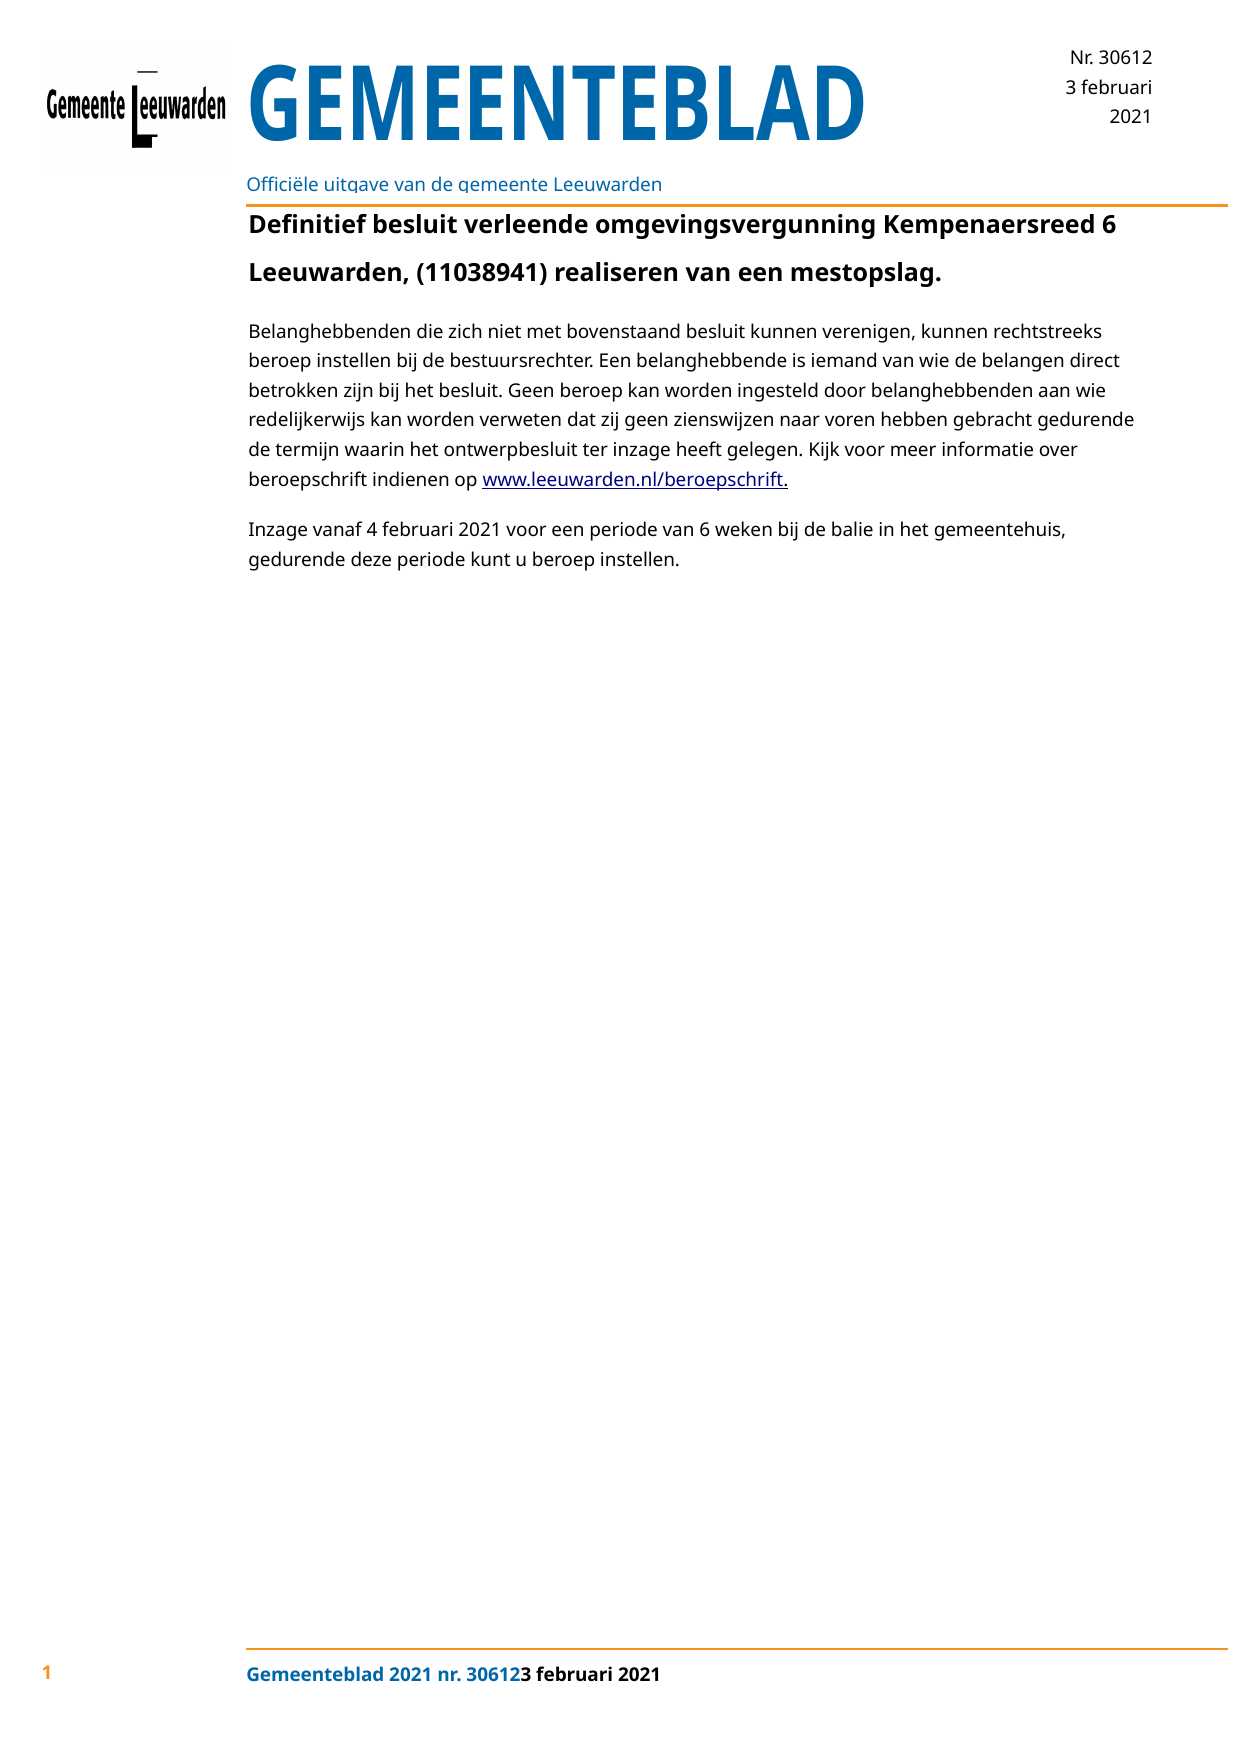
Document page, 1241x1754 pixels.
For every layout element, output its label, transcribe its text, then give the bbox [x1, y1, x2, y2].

text Inzage vanaf 4 februari 2021 voor een periode van 6 weken bij de balie in het gemeentehuis, gedurende deze periode kunt u beroep instellen. [248, 516, 1152, 572]
text Definitief besluit verleende omgevingsvergunning Kempenaersreed 6 Leeuwarden, (11038941) realiseren van een mestopslag. [248, 207, 1152, 288]
text Belanghebbenden die zich niet met bovenstaand besluit kunnen verenigen, kunnen rechtstreeks beroep instellen bij de bestuursrechter. Een belanghebbende is iemand van wie de belangen direct betrokken zijn bij het besluit. Geen beroep kan worden ingesteld door belanghebbenden aan wie redelijkerwijs kan worden verweten dat zij geen zienswijzen naar voren hebben gebracht gedurende de termijn waarin het ontwerpbesluit ter inzage heeft gelegen. Kijk voor meer informatie over beroepschrift indienen op www.leeuwarden.nl/beroepschrift. [248, 318, 1152, 492]
picture [41, 47, 231, 172]
